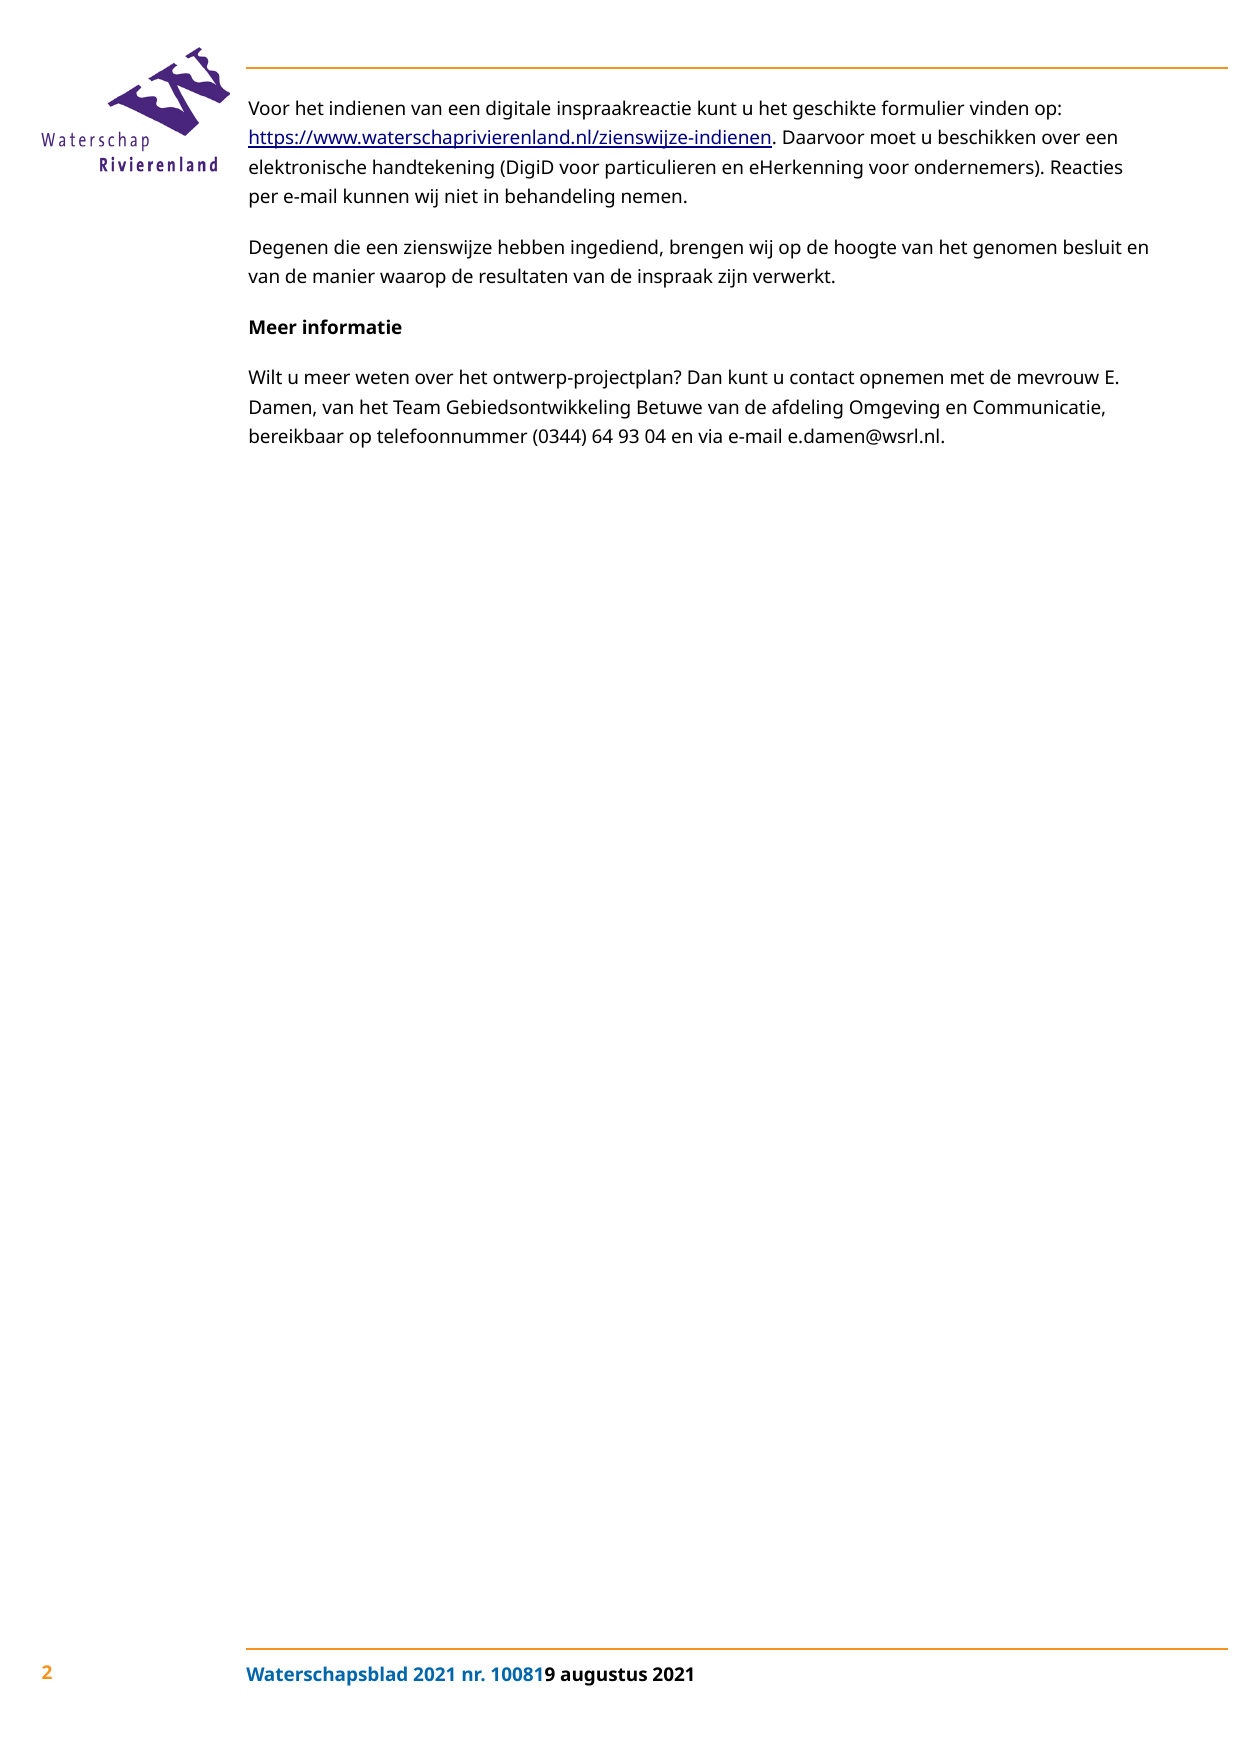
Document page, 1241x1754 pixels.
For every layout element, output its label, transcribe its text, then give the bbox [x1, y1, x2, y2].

text Voor het indienen van een digitale inspraakreactie kunt u het geschikte formulier vinden op: https://www.waterschaprivierenland.nl/zienswijze-indienen. Daarvoor moet u beschikken over een elektronische handtekening (DigiD voor particulieren en eHerkenning voor ondernemers). Reacties per e-mail kunnen wij niet in behandeling nemen. [248, 95, 1152, 209]
text Meer informatie [248, 314, 1152, 340]
picture [41, 47, 231, 172]
text Degenen die een zienswijze hebben ingediend, brengen wij op de hoogte van het genomen besluit en van de manier waarop de resultaten van de inspraak zijn verwerkt. [248, 234, 1152, 289]
text Wilt u meer weten over het ontwerp-projectplan? Dan kunt u contact opnemen met de mevrouw E. Damen, van het Team Gebiedsontwikkeling Betuwe van de afdeling Omgeving en Communicatie, bereikbaar op telefoonnummer (0344) 64 93 04 en via e-mail e.damen@wsrl.nl. [248, 364, 1152, 449]
